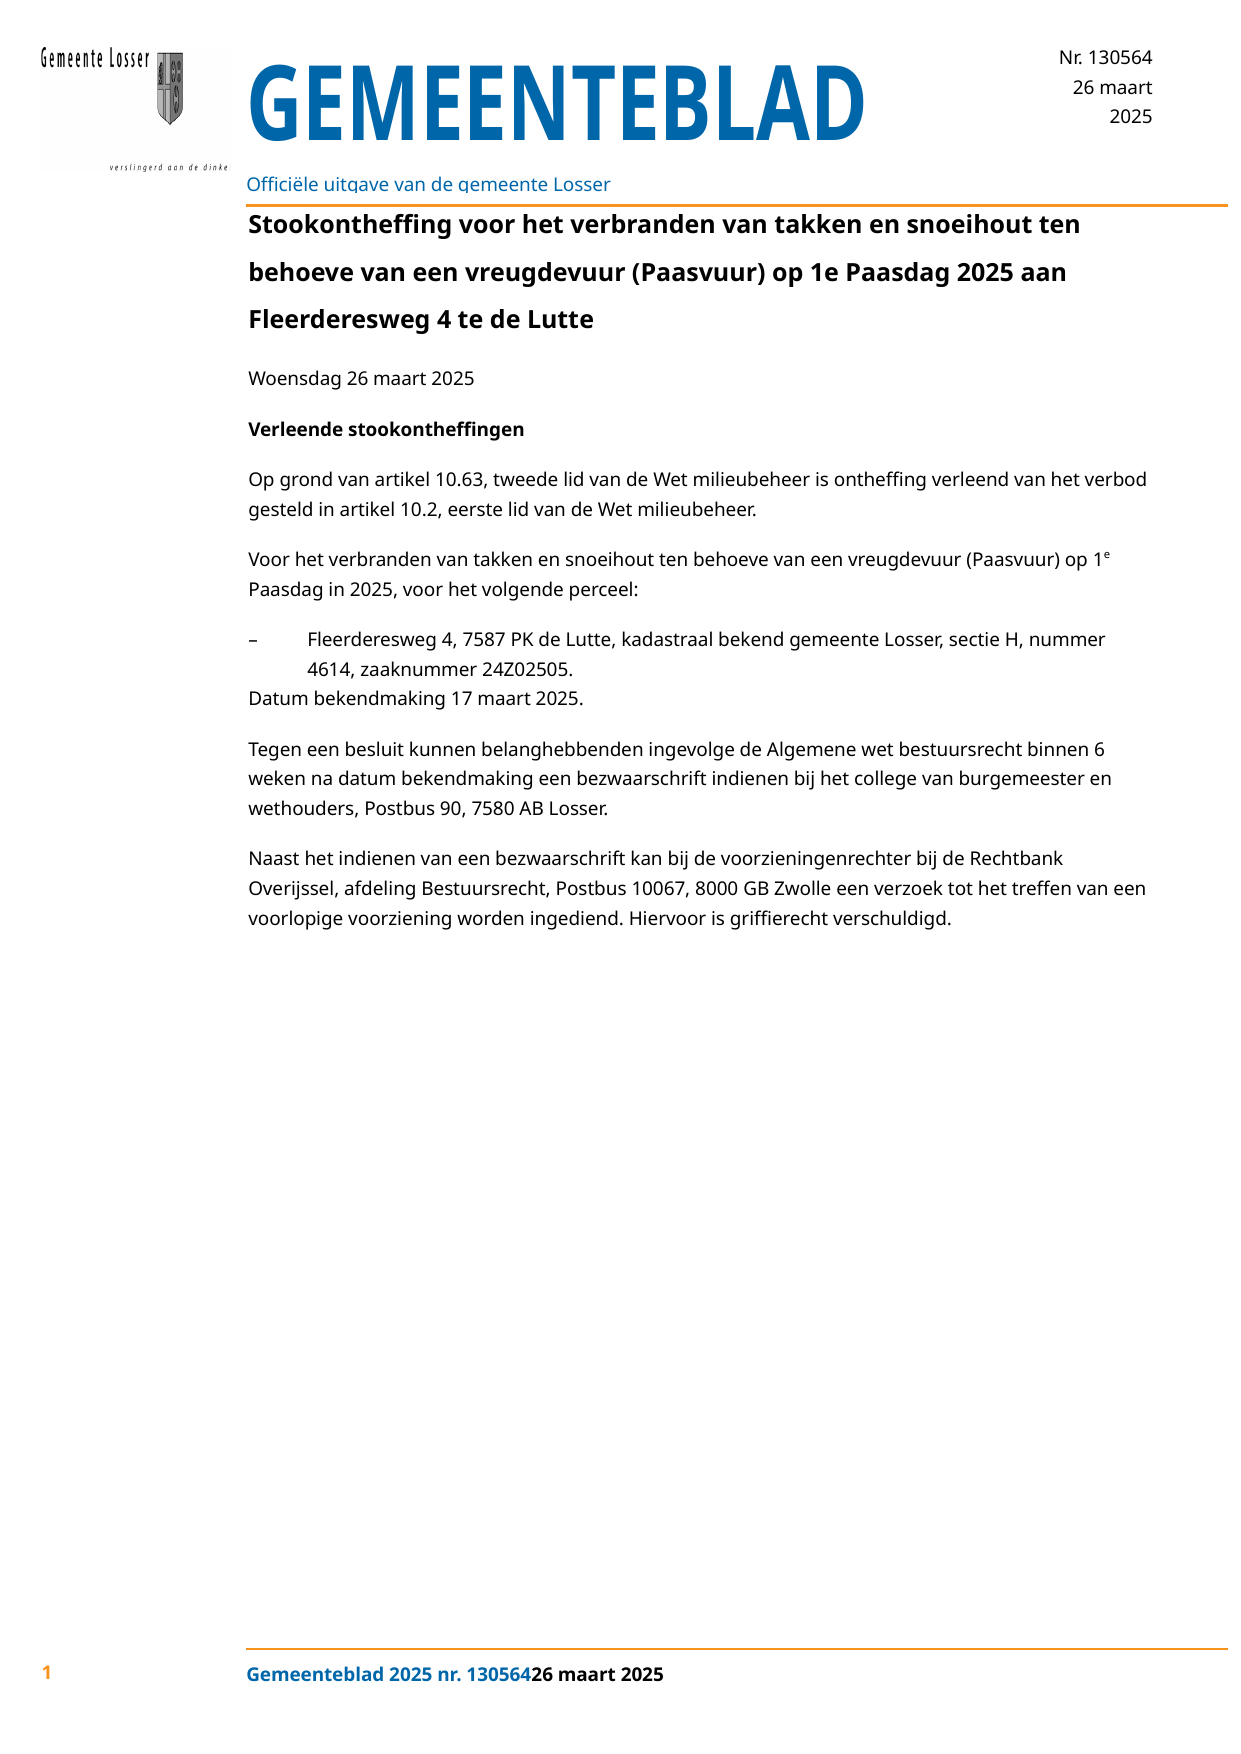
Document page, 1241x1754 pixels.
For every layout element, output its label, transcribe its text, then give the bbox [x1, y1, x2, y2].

text Naast het indienen van een bezwaarschrift kan bij de voorzieningenrechter bij de Rechtbank Overijssel, afdeling Bestuursrecht, Postbus 10067, 8000 GB Zwolle een verzoek tot het treffen van een voorlopige voorziening worden ingediend. Hiervoor is griffierecht verschuldigd. [248, 846, 1152, 930]
text Verleende stookontheffingen [248, 416, 1152, 442]
text Stookontheffing voor het verbranden van takken en snoeihout ten behoeve van een vreugdevuur (Paasvuur) op 1e Paasdag 2025 aan Fleerderesweg 4 te de Lutte [248, 207, 1152, 336]
list Fleerderesweg 4, 7587 PK de Lutte, kadastraal bekend gemeente Losser, sectie H, nummer 4614, zaaknummer 24Z02505. [248, 626, 1152, 682]
text Tegen een besluit kunnen belanghebbenden ingevolge de Algemene wet bestuursrecht binnen 6 weken na datum bekendmaking een bezwaarschrift indienen bij het college van burgemeester en wethouders, Postbus 90, 7580 AB Losser. [248, 736, 1152, 821]
picture [41, 47, 231, 172]
text Op grond van artikel 10.63, tweede lid van de Wet milieubeheer is ontheffing verleend van het verbod gesteld in artikel 10.2, eerste lid van de Wet milieubeheer. [248, 466, 1152, 522]
text Woensdag 26 maart 2025 [248, 366, 1152, 391]
text Datum bekendmaking 17 maart 2025. [248, 686, 1152, 711]
text Voor het verbranden van takken en snoeihout ten behoeve van een vreugdevuur (Paasvuur) op 1e Paasdag in 2025, voor het volgende perceel: [248, 546, 1152, 602]
